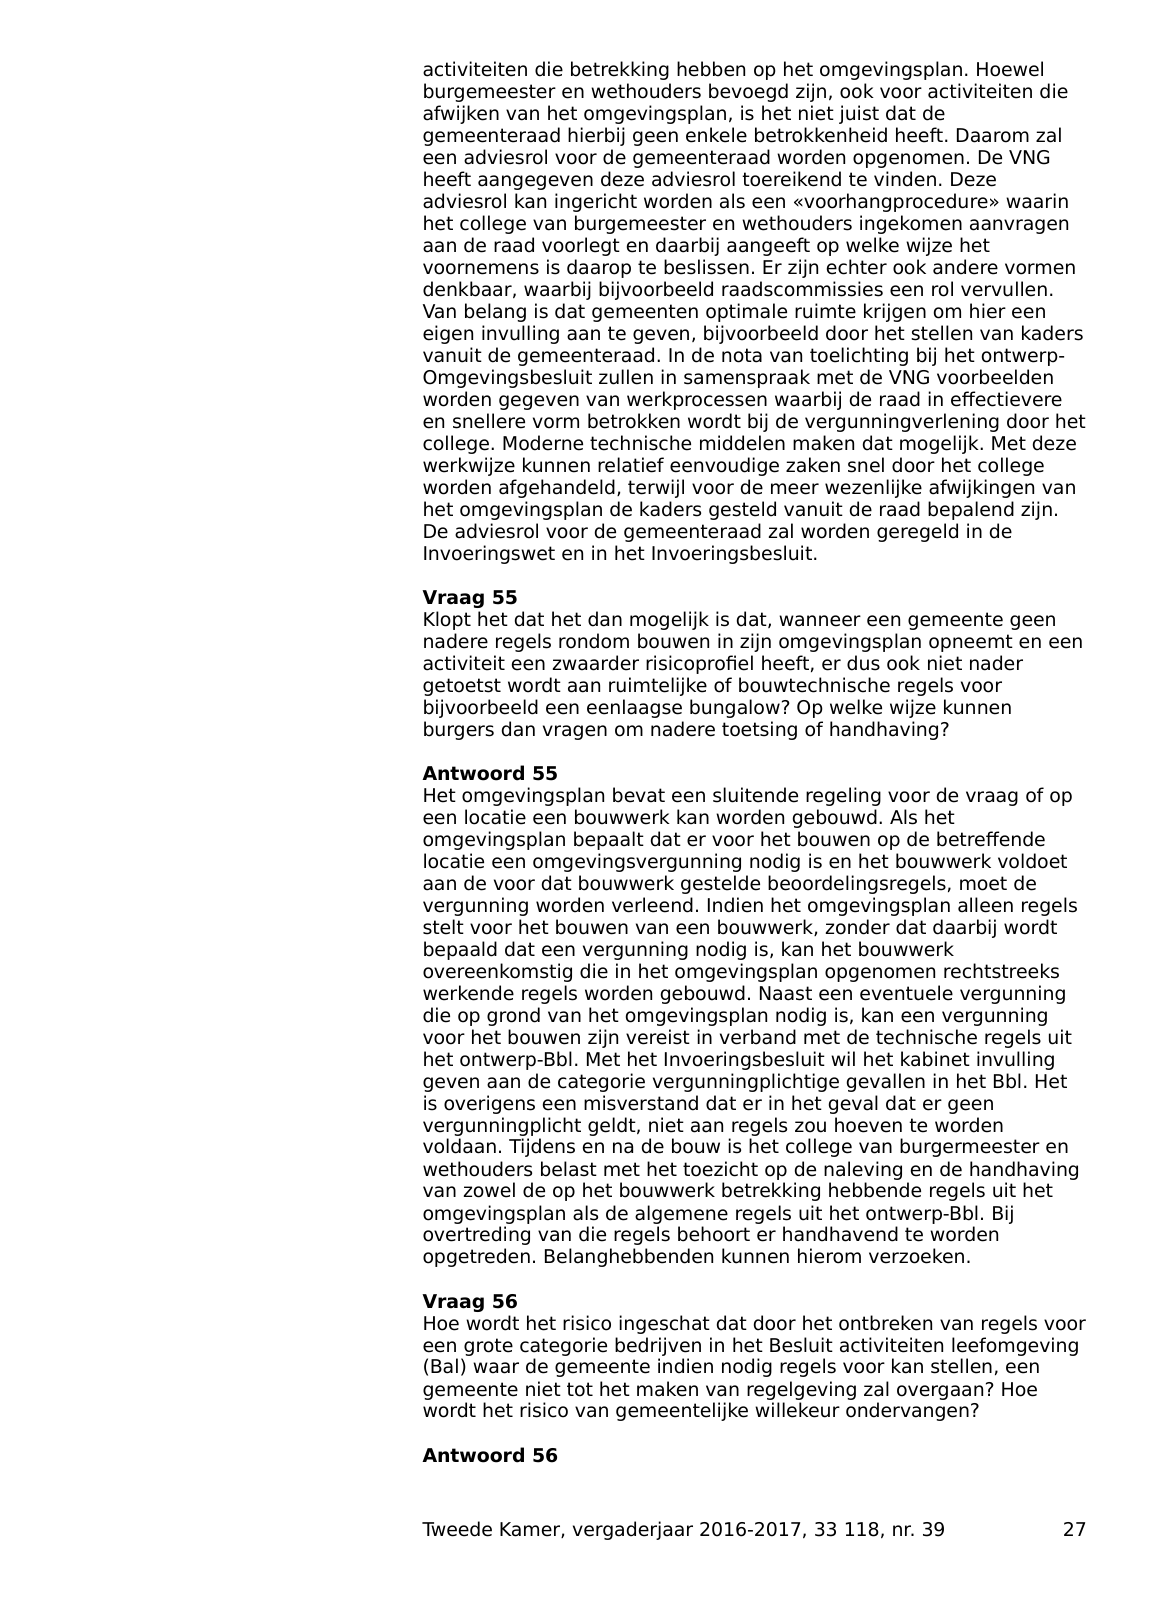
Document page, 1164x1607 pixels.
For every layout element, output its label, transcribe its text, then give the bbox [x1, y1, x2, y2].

text Antwoord 56 [422, 1444, 1087, 1467]
text activiteiten die betrekking hebben op het omgevingsplan. Hoewel burgemeester en wethouders bevoegd zijn, ook voor activiteiten die afwijken van het omgevingsplan, is het niet juist dat de gemeenteraad hierbij geen enkele betrokkenheid heeft. Daarom zal een adviesrol voor de gemeenteraad worden opgenomen. De VNG heeft aangegeven deze adviesrol toereikend te vinden. Deze adviesrol kan ingericht worden als een «voorhangprocedure» waarin het college van burgemeester en wethouders ingekomen aanvragen aan de raad voorlegt en daarbij aangeeft op welke wijze het voornemens is daarop te beslissen. Er zijn echter ook andere vormen denkbaar, waarbij bijvoorbeeld raadscommissies een rol vervullen. Van belang is dat gemeenten optimale ruimte krijgen om hier een eigen invulling aan te geven, bijvoorbeeld door het stellen van kaders vanuit de gemeenteraad. In de nota van toelichting bij het ontwerp-Omgevingsbesluit zullen in samenspraak met de VNG voorbeelden worden gegeven van werkprocessen waarbij de raad in effectievere en snellere vorm betrokken wordt bij de vergunningverlening door het college. Moderne technische middelen maken dat mogelijk. Met deze werkwijze kunnen relatief eenvoudige zaken snel door het college worden afgehandeld, terwijl voor de meer wezenlijke afwijkingen van het omgevingsplan de kaders gesteld vanuit de raad bepalend zijn. De adviesrol voor de gemeenteraad zal worden geregeld in de Invoeringswet en in het Invoeringsbesluit. [422, 59, 1087, 564]
text Het omgevingsplan bevat een sluitende regeling voor de vraag of op een locatie een bouwwerk kan worden gebouwd. Als het omgevingsplan bepaalt dat er voor het bouwen op de betreffende locatie een omgevingsvergunning nodig is en het bouwwerk voldoet aan de voor dat bouwwerk gestelde beoordelingsregels, moet de vergunning worden verleend. Indien het omgevingsplan alleen regels stelt voor het bouwen van een bouwwerk, zonder dat daarbij wordt bepaald dat een vergunning nodig is, kan het bouwwerk overeenkomstig die in het omgevingsplan opgenomen rechtstreeks werkende regels worden gebouwd. Naast een eventuele vergunning die op grond van het omgevingsplan nodig is, kan een vergunning voor het bouwen zijn vereist in verband met de technische regels uit het ontwerp-Bbl. Met het Invoeringsbesluit wil het kabinet invulling geven aan de categorie vergunningplichtige gevallen in het Bbl. Het is overigens een misverstand dat er in het geval dat er geen vergunningplicht geldt, niet aan regels zou hoeven te worden voldaan. Tijdens en na de bouw is het college van burgermeester en wethouders belast met het toezicht op de naleving en de handhaving van zowel de op het bouwwerk betrekking hebbende regels uit het omgevingsplan als de algemene regels uit het ontwerp-Bbl. Bij overtreding van die regels behoort er handhavend te worden opgetreden. Belanghebbenden kunnen hierom verzoeken. [422, 785, 1087, 1268]
text Hoe wordt het risico ingeschat dat door het ontbreken van regels voor een grote categorie bedrijven in het Besluit activiteiten leefomgeving (Bal) waar de gemeente indien nodig regels voor kan stellen, een gemeente niet tot het maken van regelgeving zal overgaan? Hoe wordt het risico van gemeentelijke willekeur ondervangen? [422, 1312, 1087, 1422]
text Antwoord 55 [422, 763, 1087, 785]
text Klopt het dat het dan mogelijk is dat, wanneer een gemeente geen nadere regels rondom bouwen in zijn omgevingsplan opneemt en een activiteit een zwaarder risicoprofiel heeft, er dus ook niet nader getoetst wordt aan ruimtelijke of bouwtechnische regels voor bijvoorbeeld een eenlaagse bungalow? Op welke wijze kunnen burgers dan vragen om nadere toetsing of handhaving? [422, 609, 1087, 741]
text Vraag 55 [422, 587, 1087, 609]
text Vraag 56 [422, 1291, 1087, 1312]
